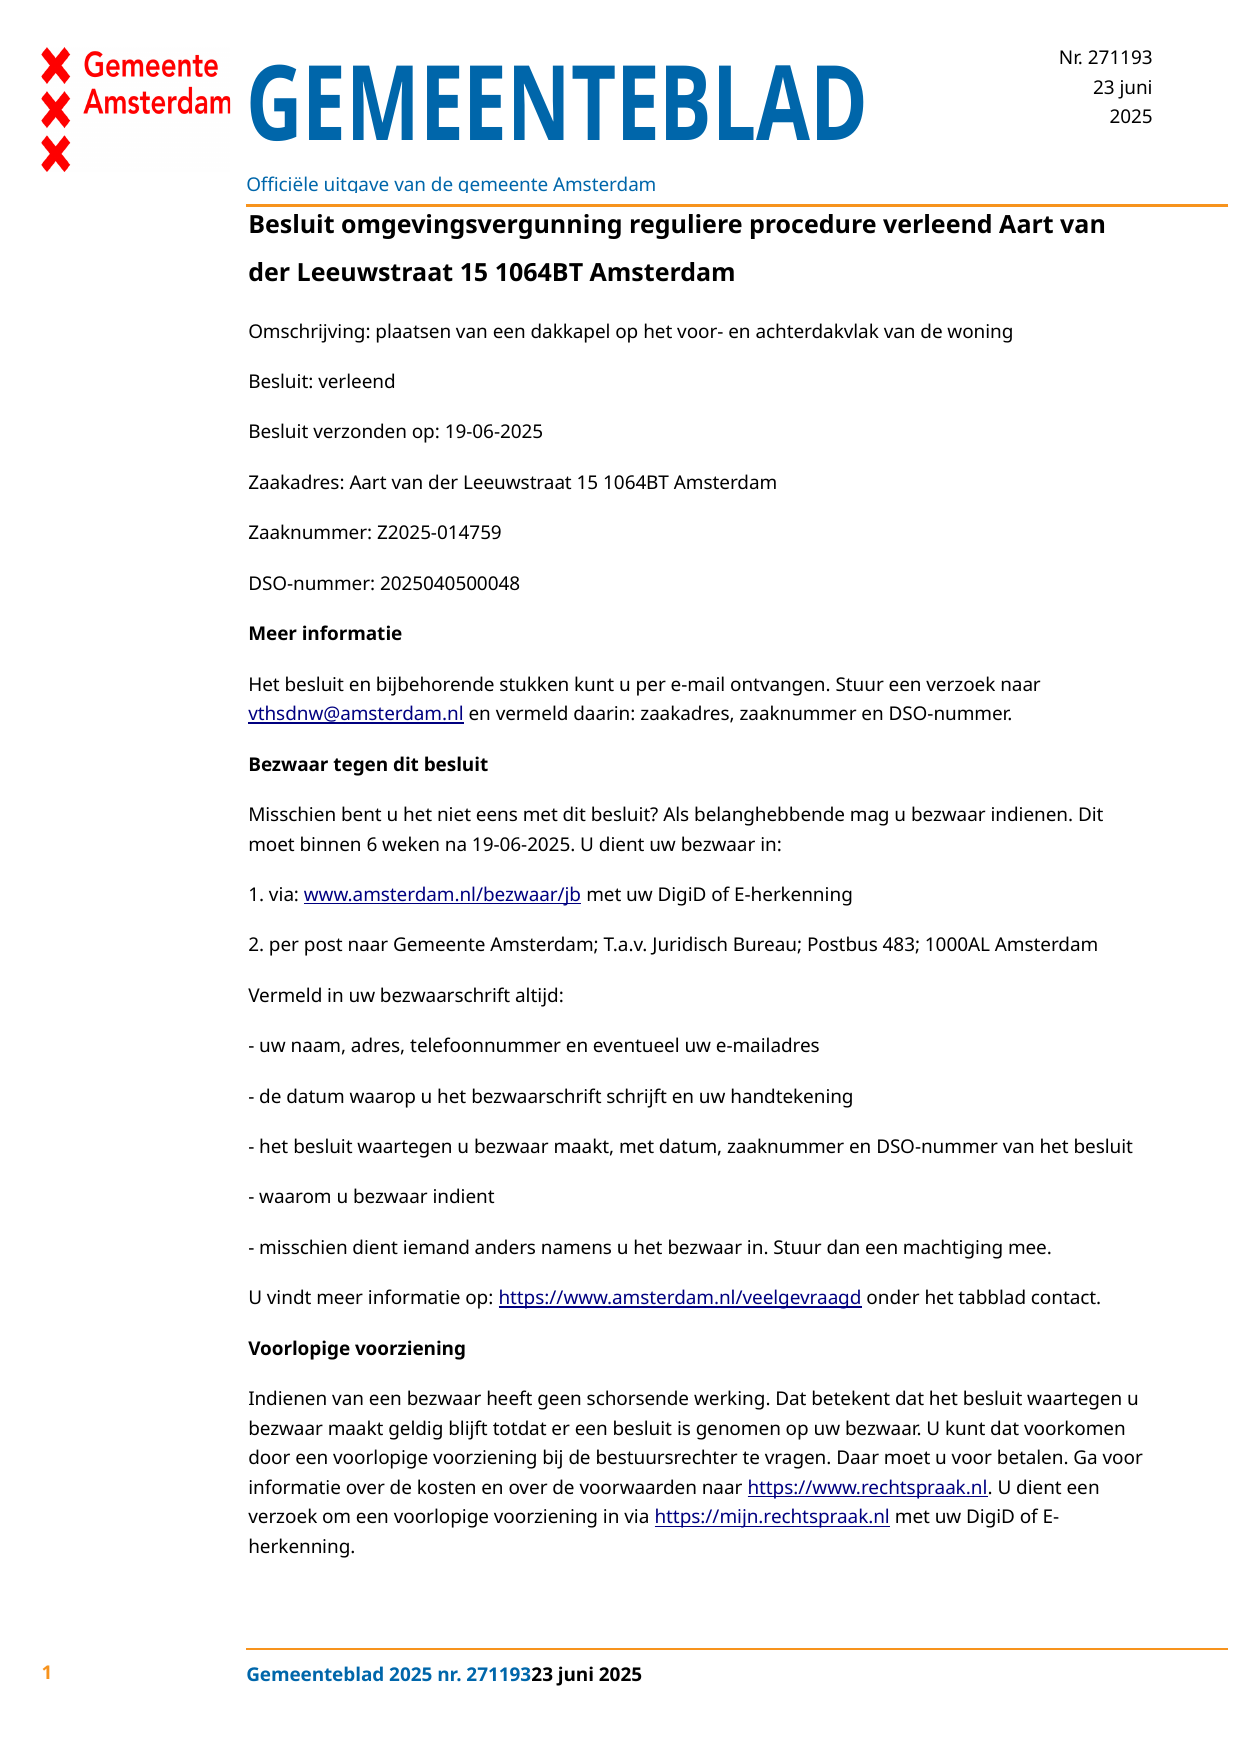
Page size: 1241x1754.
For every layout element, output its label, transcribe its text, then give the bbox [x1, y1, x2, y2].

text - de datum waarop u het bezwaarschrift schrijft en uw handtekening [248, 1083, 1152, 1109]
text Vermeld in uw bezwaarschrift altijd: [248, 982, 1152, 1008]
text Zaaknummer: Z2025-014759 [248, 519, 1152, 545]
text Besluit verzonden op: 19-06-2025 [248, 419, 1152, 444]
text Besluit omgevingsvergunning reguliere procedure verleend Aart van der Leeuwstraat 15 1064BT Amsterdam [248, 207, 1152, 288]
text Misschien bent u het niet eens met dit besluit? Als belanghebbende mag u bezwaar indienen. Dit moet binnen 6 weken na 19-06-2025. U dient uw bezwaar in: [248, 801, 1152, 857]
text - waarom u bezwaar indient [248, 1184, 1152, 1209]
text Zaakadres: Aart van der Leeuwstraat 15 1064BT Amsterdam [248, 469, 1152, 495]
text U vindt meer informatie op: https://www.amsterdam.nl/veelgevraagd onder het tabblad contact. [248, 1284, 1152, 1310]
text DSO-nummer: 2025040500048 [248, 570, 1152, 596]
text Besluit: verleend [248, 368, 1152, 394]
text 1. via: www.amsterdam.nl/bezwaar/jb met uw DigiD of E-herkenning [248, 881, 1152, 907]
text - uw naam, adres, telefoonnummer en eventueel uw e-mailadres [248, 1032, 1152, 1058]
text Het besluit en bijbehorende stukken kunt u per e-mail ontvangen. Stuur een verzoek naar vthsdnw@amsterdam.nl en vermeld daarin: zaakadres, zaaknummer en DSO-nummer. [248, 671, 1152, 726]
text Indienen van een bezwaar heeft geen schorsende werking. Dat betekent dat het besluit waartegen u bezwaar maakt geldig blijft totdat er een besluit is genomen op uw bezwaar. U kunt dat voorkomen door een voorlopige voorziening bij de bestuursrechter te vragen. Daar moet u voor betalen. Ga voor informatie over de kosten en over de voorwaarden naar https://www.rechtspraak.nl. U dient een verzoek om een voorlopige voorziening in via https://mijn.rechtspraak.nl met uw DigiD of E-herkenning. [248, 1385, 1152, 1559]
text - het besluit waartegen u bezwaar maakt, met datum, zaaknummer en DSO-nummer van het besluit [248, 1133, 1152, 1159]
text Meer informatie [248, 620, 1152, 646]
text Voorlopige voorziening [248, 1335, 1152, 1361]
text 2. per post naar Gemeente Amsterdam; T.a.v. Juridisch Bureau; Postbus 483; 1000AL Amsterdam [248, 932, 1152, 957]
text Bezwaar tegen dit besluit [248, 751, 1152, 777]
text - misschien dient iemand anders namens u het bezwaar in. Stuur dan een machtiging mee. [248, 1234, 1152, 1260]
picture [41, 47, 231, 172]
text Omschrijving: plaatsen van een dakkapel op het voor- en achterdakvlak van de woning [248, 318, 1152, 344]
